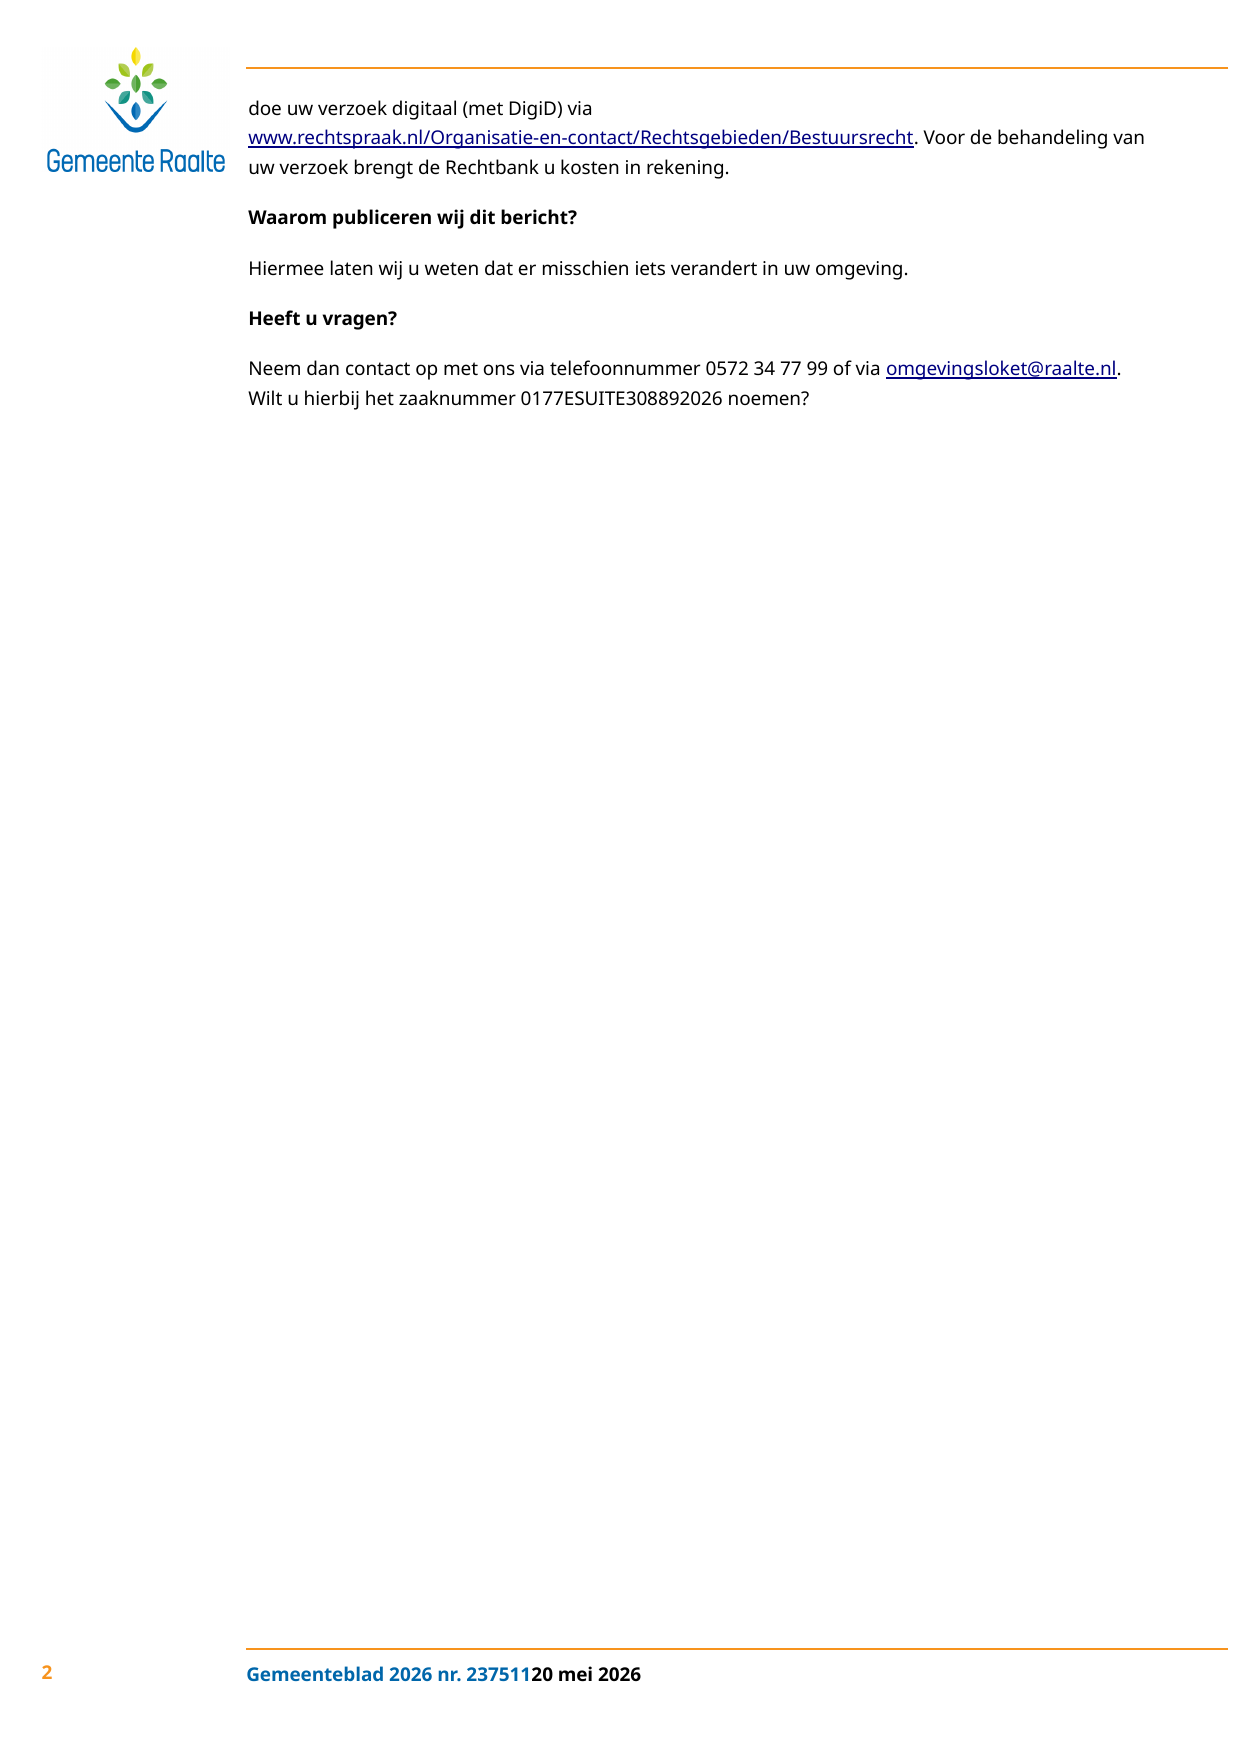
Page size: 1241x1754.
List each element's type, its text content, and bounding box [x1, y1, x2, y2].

text Heeft u vragen? [248, 305, 1152, 331]
text Hiermee laten wij u weten dat er misschien iets verandert in uw omgeving. [248, 255, 1152, 281]
text Neem dan contact op met ons via telefoonnummer 0572 34 77 99 of via omgevingsloket@raalte.nl. Wilt u hierbij het zaaknummer 0177ESUITE308892026 noemen? [248, 356, 1152, 411]
picture [41, 47, 231, 172]
text Waarom publiceren wij dit bericht? [248, 204, 1152, 230]
text doe uw verzoek digitaal (met DigiD) via www.rechtspraak.nl/Organisatie-en-contact/Rechtsgebieden/Bestuursrecht. Voor de behandeling van uw verzoek brengt de Rechtbank u kosten in rekening. [248, 95, 1152, 180]
